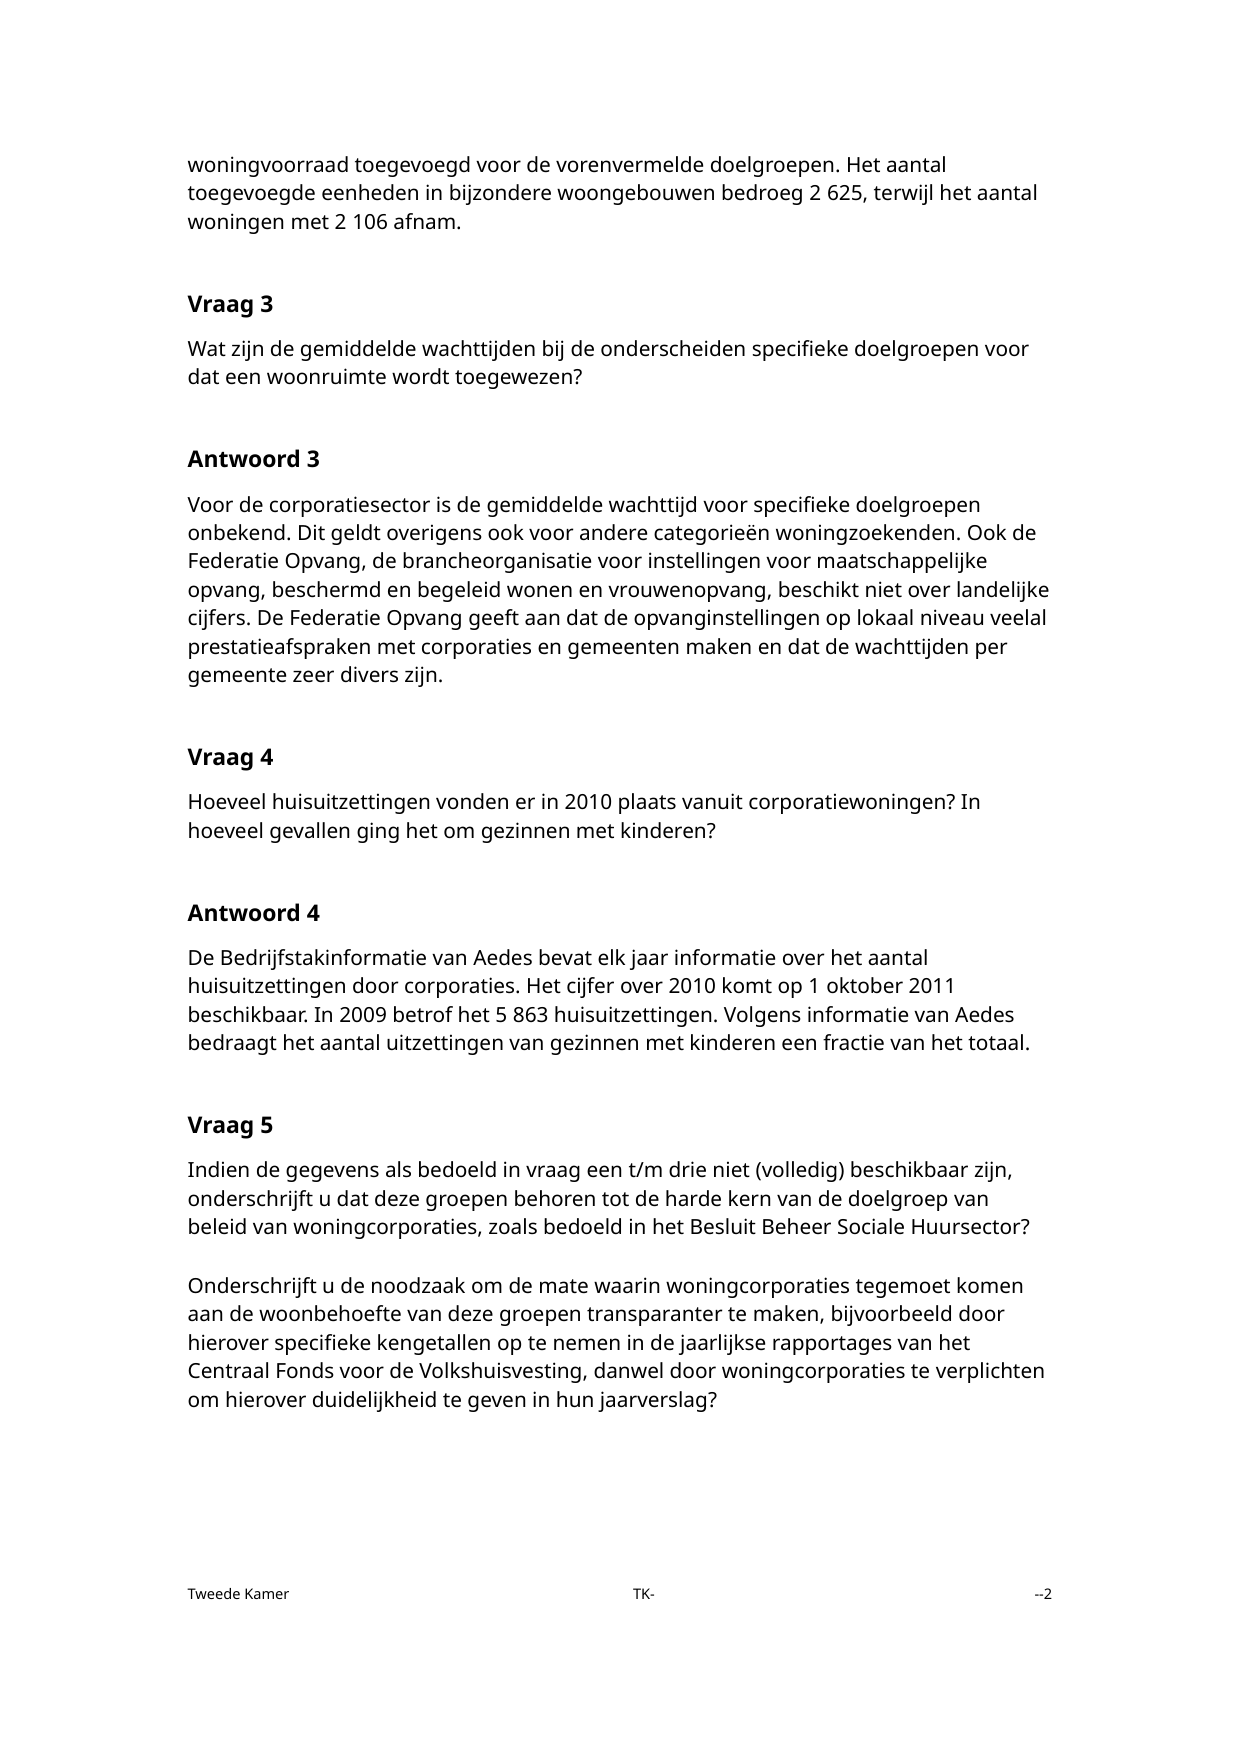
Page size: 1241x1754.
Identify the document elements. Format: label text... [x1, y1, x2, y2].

text woningvoorraad toegevoegd voor de vorenvermelde doelgroepen. Het aantal toegevoegde eenheden in bijzondere woongebouwen bedroeg 2 625, terwijl het aantal woningen met 2 106 afnam. [187, 150, 1053, 235]
text De Bedrijfstakinformatie van Aedes bevat elk jaar informatie over het aantal huisuitzettingen door corporaties. Het cijfer over 2010 komt op 1 oktober 2011 beschikbaar. In 2009 betrof het 5 863 huisuitzettingen. Volgens informatie van Aedes bedraagt het aantal uitzettingen van gezinnen met kinderen een fractie van het totaal. [187, 943, 1053, 1057]
text Voor de corporatiesector is de gemiddelde wachttijd voor specifieke doelgroepen onbekend. Dit geldt overigens ook voor andere categorieën woningzoekenden. Ook de Federatie Opvang, de brancheorganisatie voor instellingen voor maatschappelijke opvang, beschermd en begeleid wonen en vrouwenopvang, beschikt niet over landelijke cijfers. De Federatie Opvang geeft aan dat de opvanginstellingen op lokaal niveau veelal prestatieafspraken met corporaties en gemeenten maken en dat de wachttijden per gemeente zeer divers zijn. [187, 490, 1053, 689]
subtitle Vraag 5 [187, 1109, 1053, 1141]
subtitle Vraag 3 [187, 288, 1053, 319]
text Wat zijn de gemiddelde wachttijden bij de onderscheiden specifieke doelgroepen voor dat een woonruimte wordt toegewezen? [187, 334, 1053, 391]
subtitle Antwoord 3 [187, 443, 1053, 475]
text Onderschrijft u de noodzaak om de mate waarin woningcorporaties tegemoet komen aan de woonbehoefte van deze groepen transparanter te maken, bijvoorbeeld door hierover specifieke kengetallen op te nemen in de jaarlijkse rapportages van het Centraal Fonds voor de Volkshuisvesting, danwel door woningcorporaties te verplichten om hierover duidelijkheid te geven in hun jaarverslag? [187, 1271, 1053, 1413]
text Indien de gegevens als bedoeld in vraag een t/m drie niet (volledig) beschikbaar zijn, onderschrijft u dat deze groepen behoren tot de harde kern van de doelgroep van beleid van woningcorporaties, zoals bedoeld in het Besluit Beheer Sociale Huursector? [187, 1156, 1053, 1241]
text Hoeveel huisuitzettingen vonden er in 2010 plaats vanuit corporatiewoningen? In hoeveel gevallen ging het om gezinnen met kinderen? [187, 787, 1053, 844]
subtitle Vraag 4 [187, 741, 1053, 772]
subtitle Antwoord 4 [187, 897, 1053, 928]
